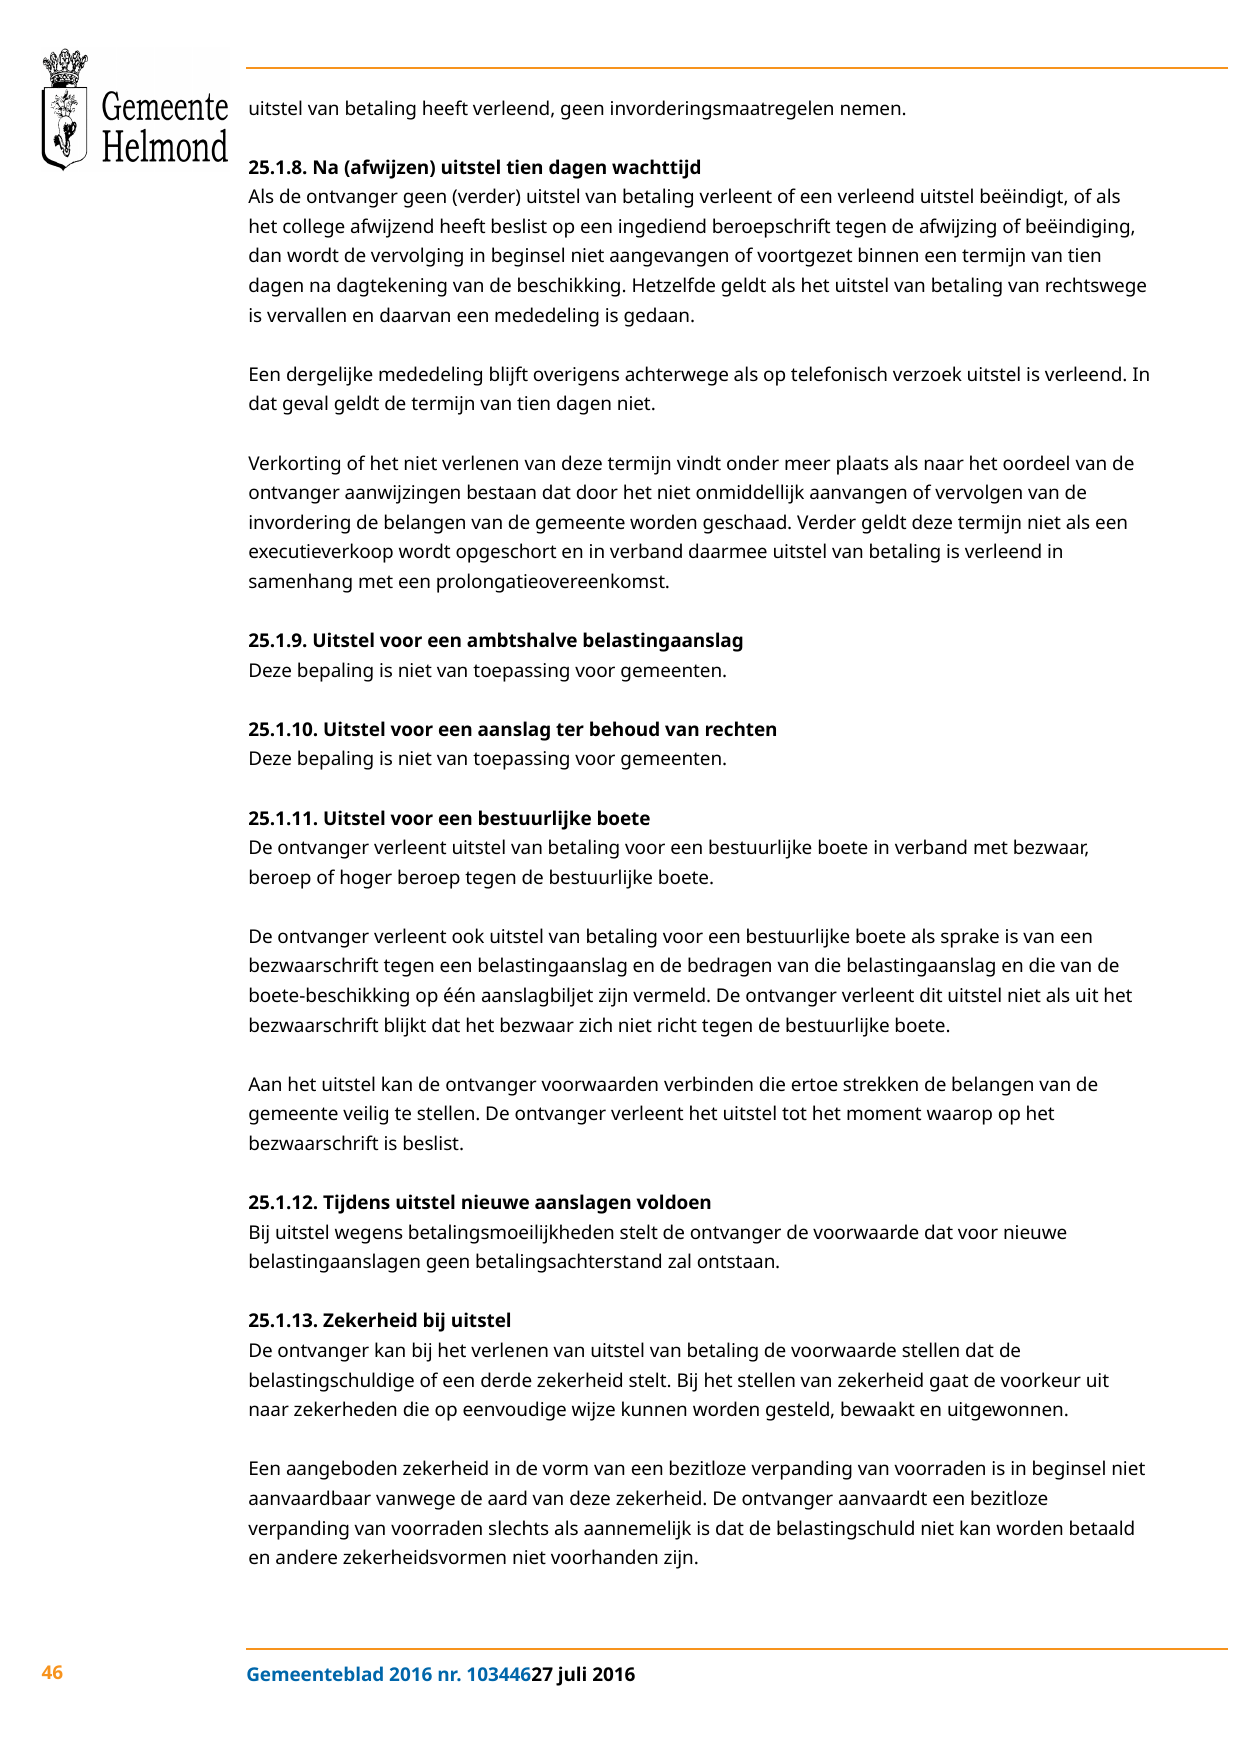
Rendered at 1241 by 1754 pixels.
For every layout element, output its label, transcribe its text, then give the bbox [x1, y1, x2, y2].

picture [41, 47, 231, 172]
text Deze bepaling is niet van toepassing voor gemeenten. [248, 746, 1152, 771]
text De ontvanger verleent ook uitstel van betaling voor een bestuurlijke boete als sprake is van een bezwaarschrift tegen een belastingaanslag en de bedragen van die belastingaanslag en die van de boete-beschikking op één aanslagbiljet zijn vermeld. De ontvanger verleent dit uitstel niet als uit het bezwaarschrift blijkt dat het bezwaar zich niet richt tegen de bestuurlijke boete. [248, 923, 1152, 1038]
text 25.1.9. Uitstel voor een ambtshalve belastingaanslag [248, 627, 1152, 653]
text Een aangeboden zekerheid in de vorm van een bezitloze verpanding van voorraden is in beginsel niet aanvaardbaar vanwege de aard van deze zekerheid. De ontvanger aanvaardt een bezitloze verpanding van voorraden slechts als aannemelijk is dat de belastingschuld niet kan worden betaald en andere zekerheidsvormen niet voorhanden zijn. [248, 1456, 1152, 1570]
text 25.1.10. Uitstel voor een aanslag ter behoud van rechten [248, 716, 1152, 742]
text uitstel van betaling heeft verleend, geen invorderingsmaatregelen nemen. [248, 95, 1152, 121]
text 25.1.13. Zekerheid bij uitstel [248, 1308, 1152, 1333]
text Als de ontvanger geen (verder) uitstel van betaling verleent of een verleend uitstel beëindigt, of als het college afwijzend heeft beslist op een ingediend beroepschrift tegen de afwijzing of beëindiging, dan wordt de vervolging in beginsel niet aangevangen of voortgezet binnen een termijn van tien dagen na dagtekening van de beschikking. Hetzelfde geldt als het uitstel van betaling van rechtswege is vervallen en daarvan een mededeling is gedaan. [248, 183, 1152, 328]
text 25.1.8. Na (afwijzen) uitstel tien dagen wachttijd [248, 154, 1152, 180]
text 25.1.11. Uitstel voor een bestuurlijke boete [248, 805, 1152, 831]
text Deze bepaling is niet van toepassing voor gemeenten. [248, 657, 1152, 683]
text Verkorting of het niet verlenen van deze termijn vindt onder meer plaats als naar het oordeel van de ontvanger aanwijzingen bestaan dat door het niet onmiddellijk aanvangen of vervolgen van de invordering de belangen van de gemeente worden geschaad. Verder geldt deze termijn niet als een executieverkoop wordt opgeschort en in verband daarmee uitstel van betaling is verleend in samenhang met een prolongatieovereenkomst. [248, 450, 1152, 594]
text Aan het uitstel kan de ontvanger voorwaarden verbinden die ertoe strekken de belangen van de gemeente veilig te stellen. De ontvanger verleent het uitstel tot het moment waarop op het bezwaarschrift is beslist. [248, 1071, 1152, 1156]
text De ontvanger kan bij het verlenen van uitstel van betaling de voorwaarde stellen dat de belastingschuldige of een derde zekerheid stelt. Bij het stellen van zekerheid gaat de voorkeur uit naar zekerheden die op eenvoudige wijze kunnen worden gesteld, bewaakt en uitgewonnen. [248, 1337, 1152, 1422]
text Bij uitstel wegens betalingsmoeilijkheden stelt de ontvanger de voorwaarde dat voor nieuwe belastingaanslagen geen betalingsachterstand zal ontstaan. [248, 1219, 1152, 1274]
text De ontvanger verleent uitstel van betaling voor een bestuurlijke boete in verband met bezwaar, beroep of hoger beroep tegen de bestuurlijke boete. [248, 834, 1152, 890]
text 25.1.12. Tijdens uitstel nieuwe aanslagen voldoen [248, 1189, 1152, 1215]
text Een dergelijke mededeling blijft overigens achterwege als op telefonisch verzoek uitstel is verleend. In dat geval geldt de termijn van tien dagen niet. [248, 361, 1152, 416]
